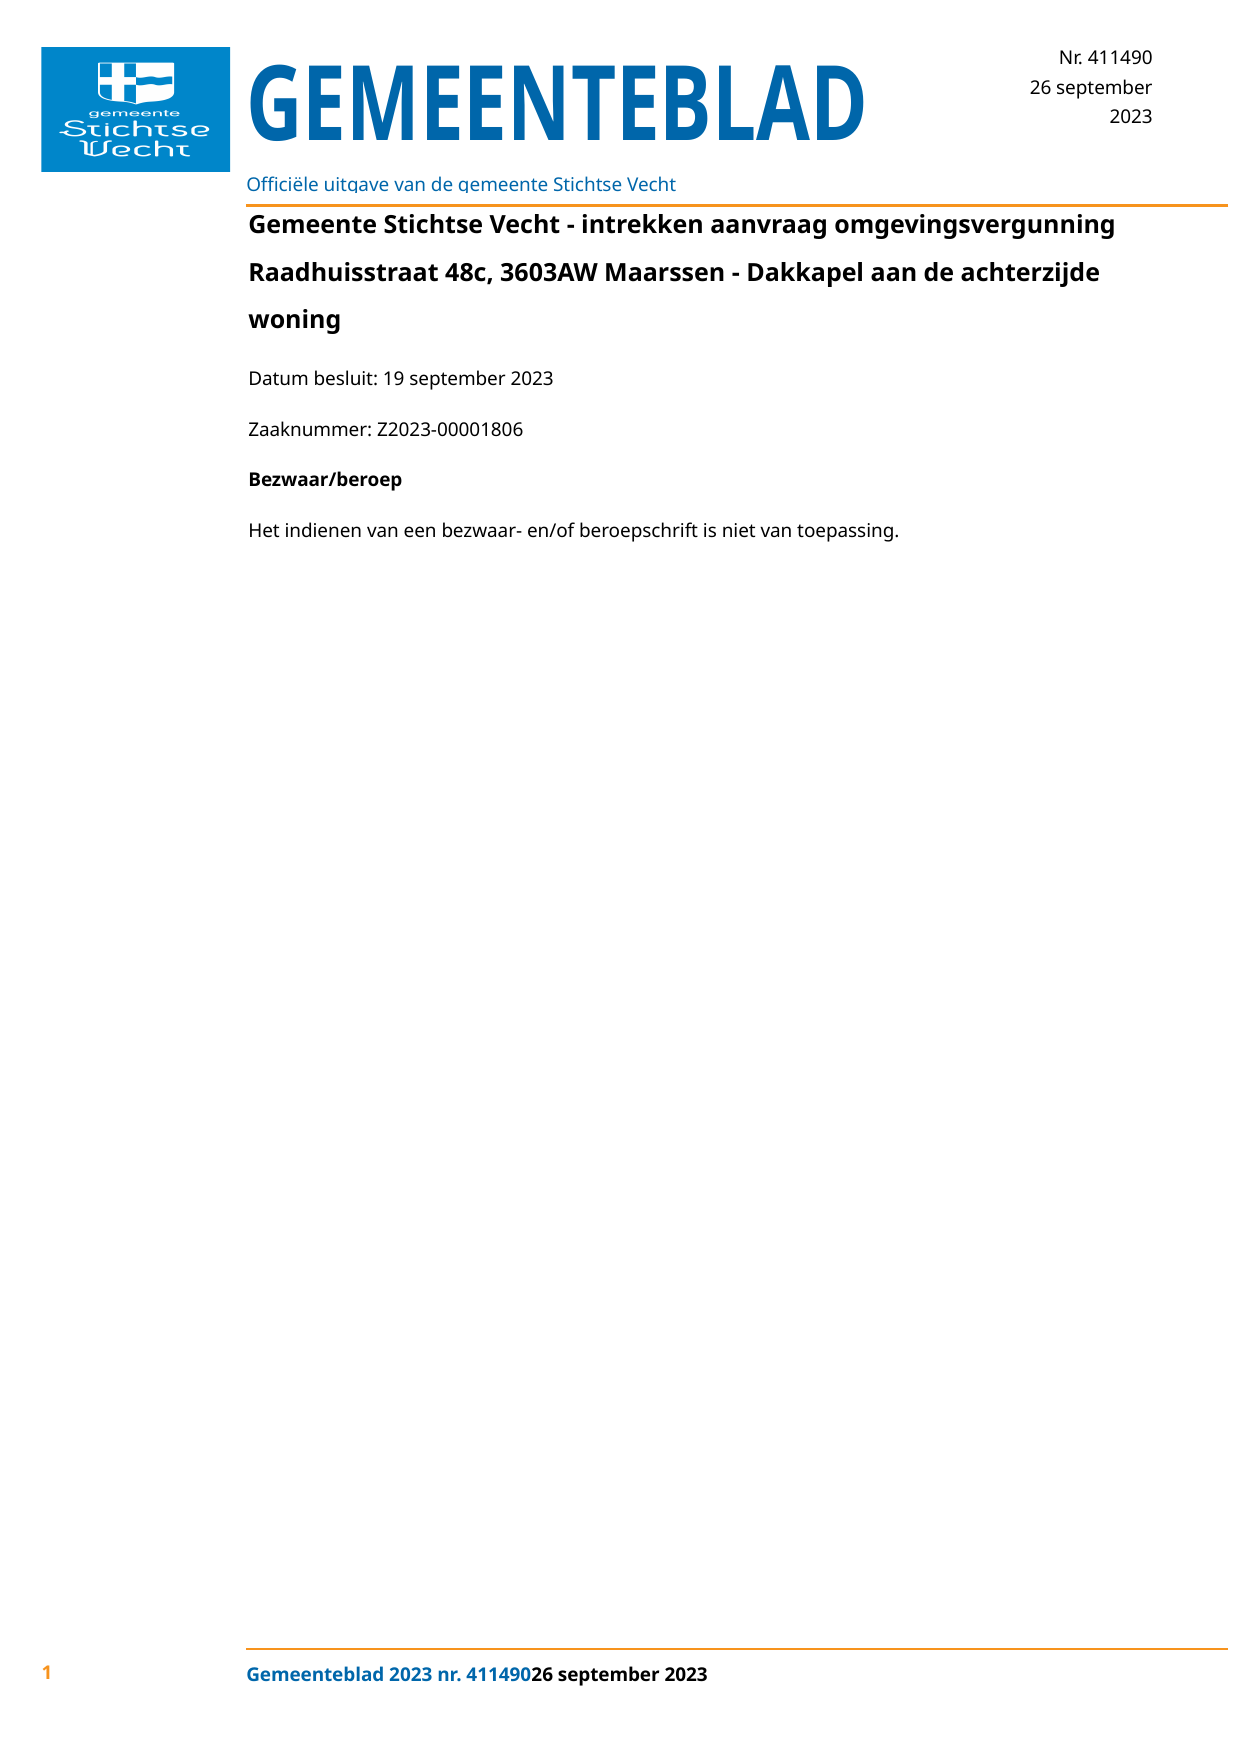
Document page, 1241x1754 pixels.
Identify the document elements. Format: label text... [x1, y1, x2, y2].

text Het indienen van een bezwaar- en/of beroepschrift is niet van toepassing. [248, 517, 1152, 542]
text Zaaknummer: Z2023-00001806 [248, 416, 1152, 442]
picture [137, 63, 174, 103]
text Bezwaar/beroep [248, 466, 1152, 492]
picture [99, 63, 135, 101]
text Gemeente Stichtse Vecht - intrekken aanvraag omgevingsvergunning Raadhuisstraat 48c, 3603AW Maarssen - Dakkapel aan de achterzijde woning [248, 207, 1152, 336]
text Datum besluit: 19 september 2023 [248, 366, 1152, 391]
